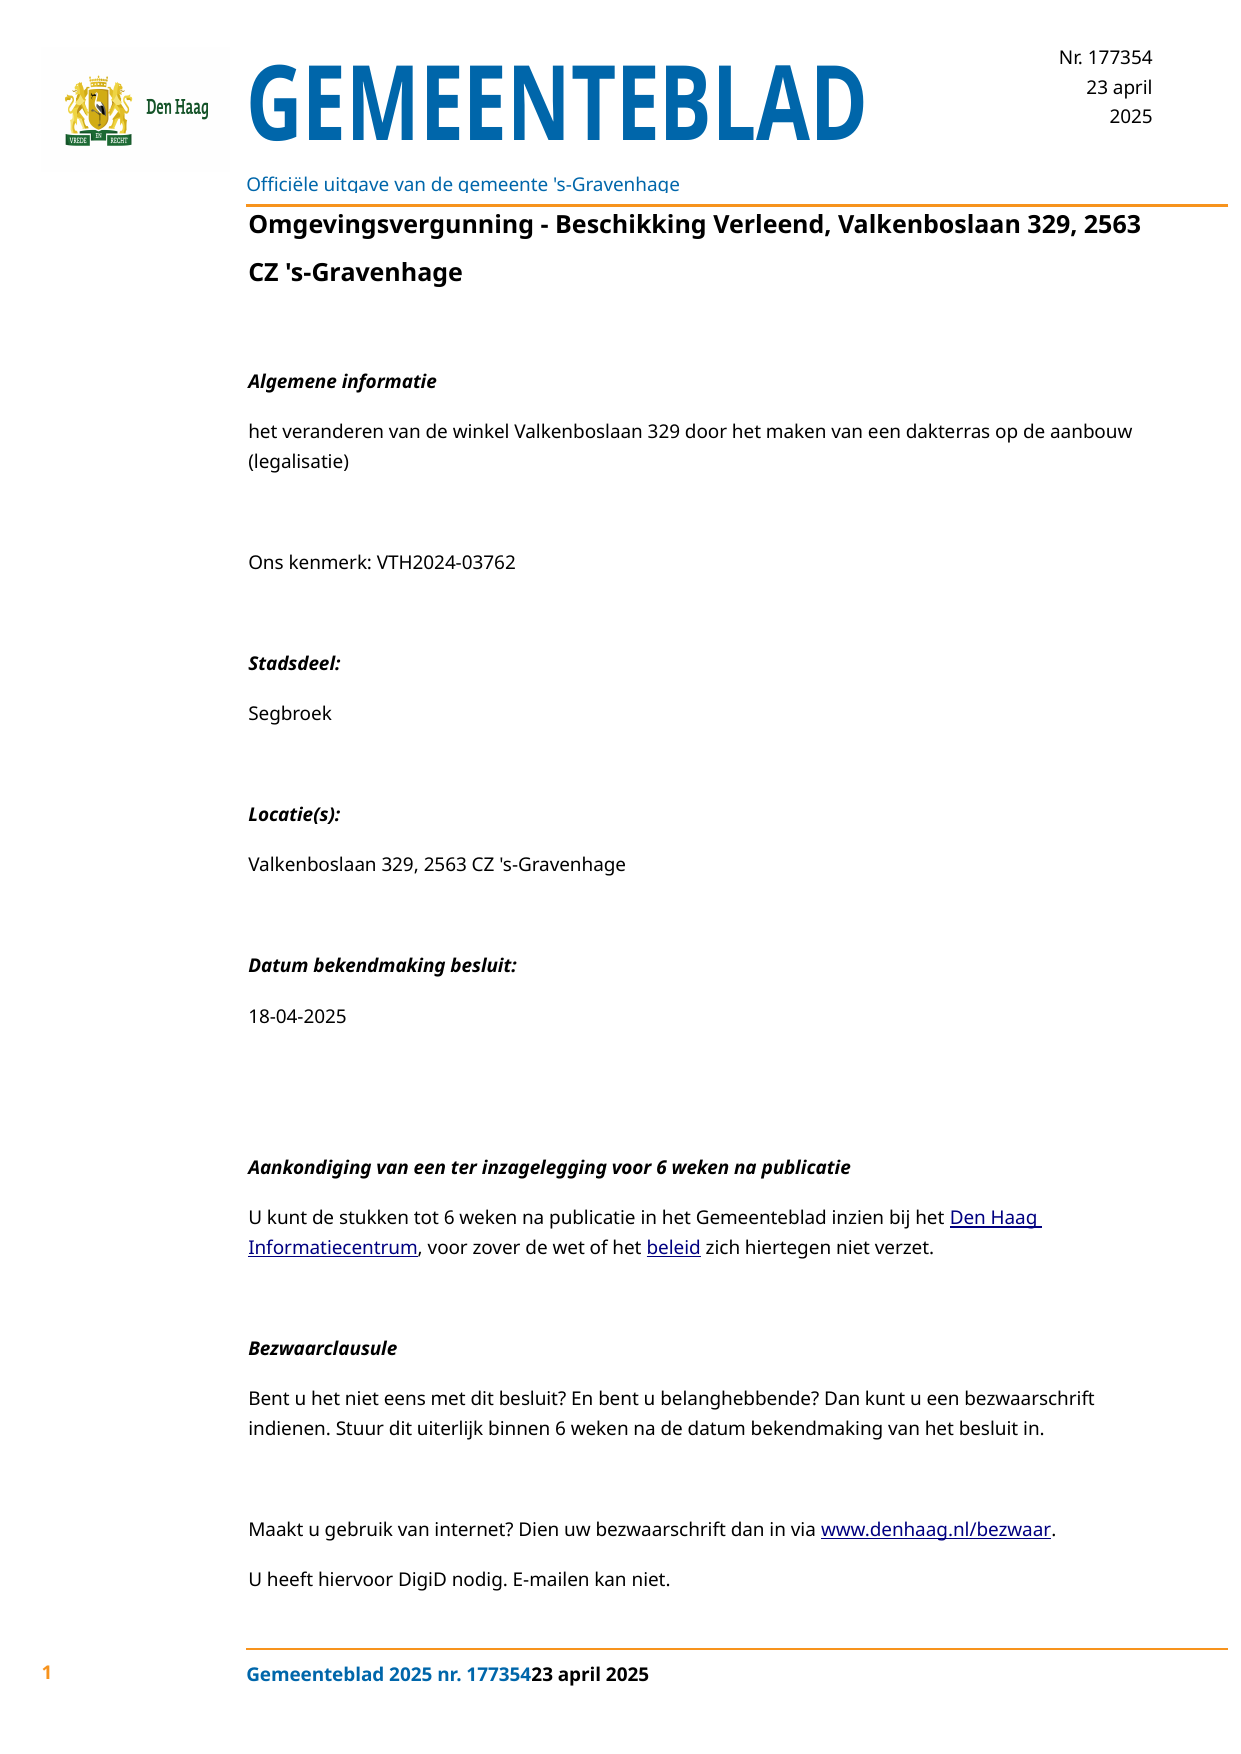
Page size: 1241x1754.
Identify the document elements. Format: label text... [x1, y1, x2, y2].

text Locatie(s): [248, 801, 1152, 827]
text Aankondiging van een ter inzagelegging voor 6 weken na publicatie [248, 1154, 1152, 1180]
text Datum bekendmaking besluit: [248, 952, 1152, 978]
text Ons kenmerk: VTH2024-03762 [248, 549, 1152, 575]
text U heeft hiervoor DigiD nodig. E-mailen kan niet. [248, 1566, 1152, 1592]
text Omgevingsvergunning - Beschikking Verleend, Valkenboslaan 329, 2563 CZ 's-Gravenhage [248, 207, 1152, 288]
text Bezwaarclausule [248, 1335, 1152, 1361]
text Maakt u gebruik van internet? Dien uw bezwaarschrift dan in via www.denhaag.nl/bezwaar. [248, 1516, 1152, 1542]
text Algemene informatie [248, 368, 1152, 394]
text Valkenboslaan 329, 2563 CZ 's-Gravenhage [248, 852, 1152, 877]
text 18-04-2025 [248, 1003, 1152, 1029]
text Stadsdeel: [248, 650, 1152, 676]
text U kunt de stukken tot 6 weken na publicatie in het Gemeenteblad inzien bij het Den Haag Informatiecentrum, voor zover de wet of het beleid zich hiertegen niet verzet. [248, 1204, 1152, 1260]
text Segbroek [248, 700, 1152, 726]
picture [41, 47, 231, 172]
text Bent u het niet eens met dit besluit? En bent u belanghebbende? Dan kunt u een bezwaarschrift indienen. Stuur dit uiterlijk binnen 6 weken na de datum bekendmaking van het besluit in. [248, 1385, 1152, 1441]
text het veranderen van de winkel Valkenboslaan 329 door het maken van een dakterras op de aanbouw (legalisatie) [248, 419, 1152, 474]
